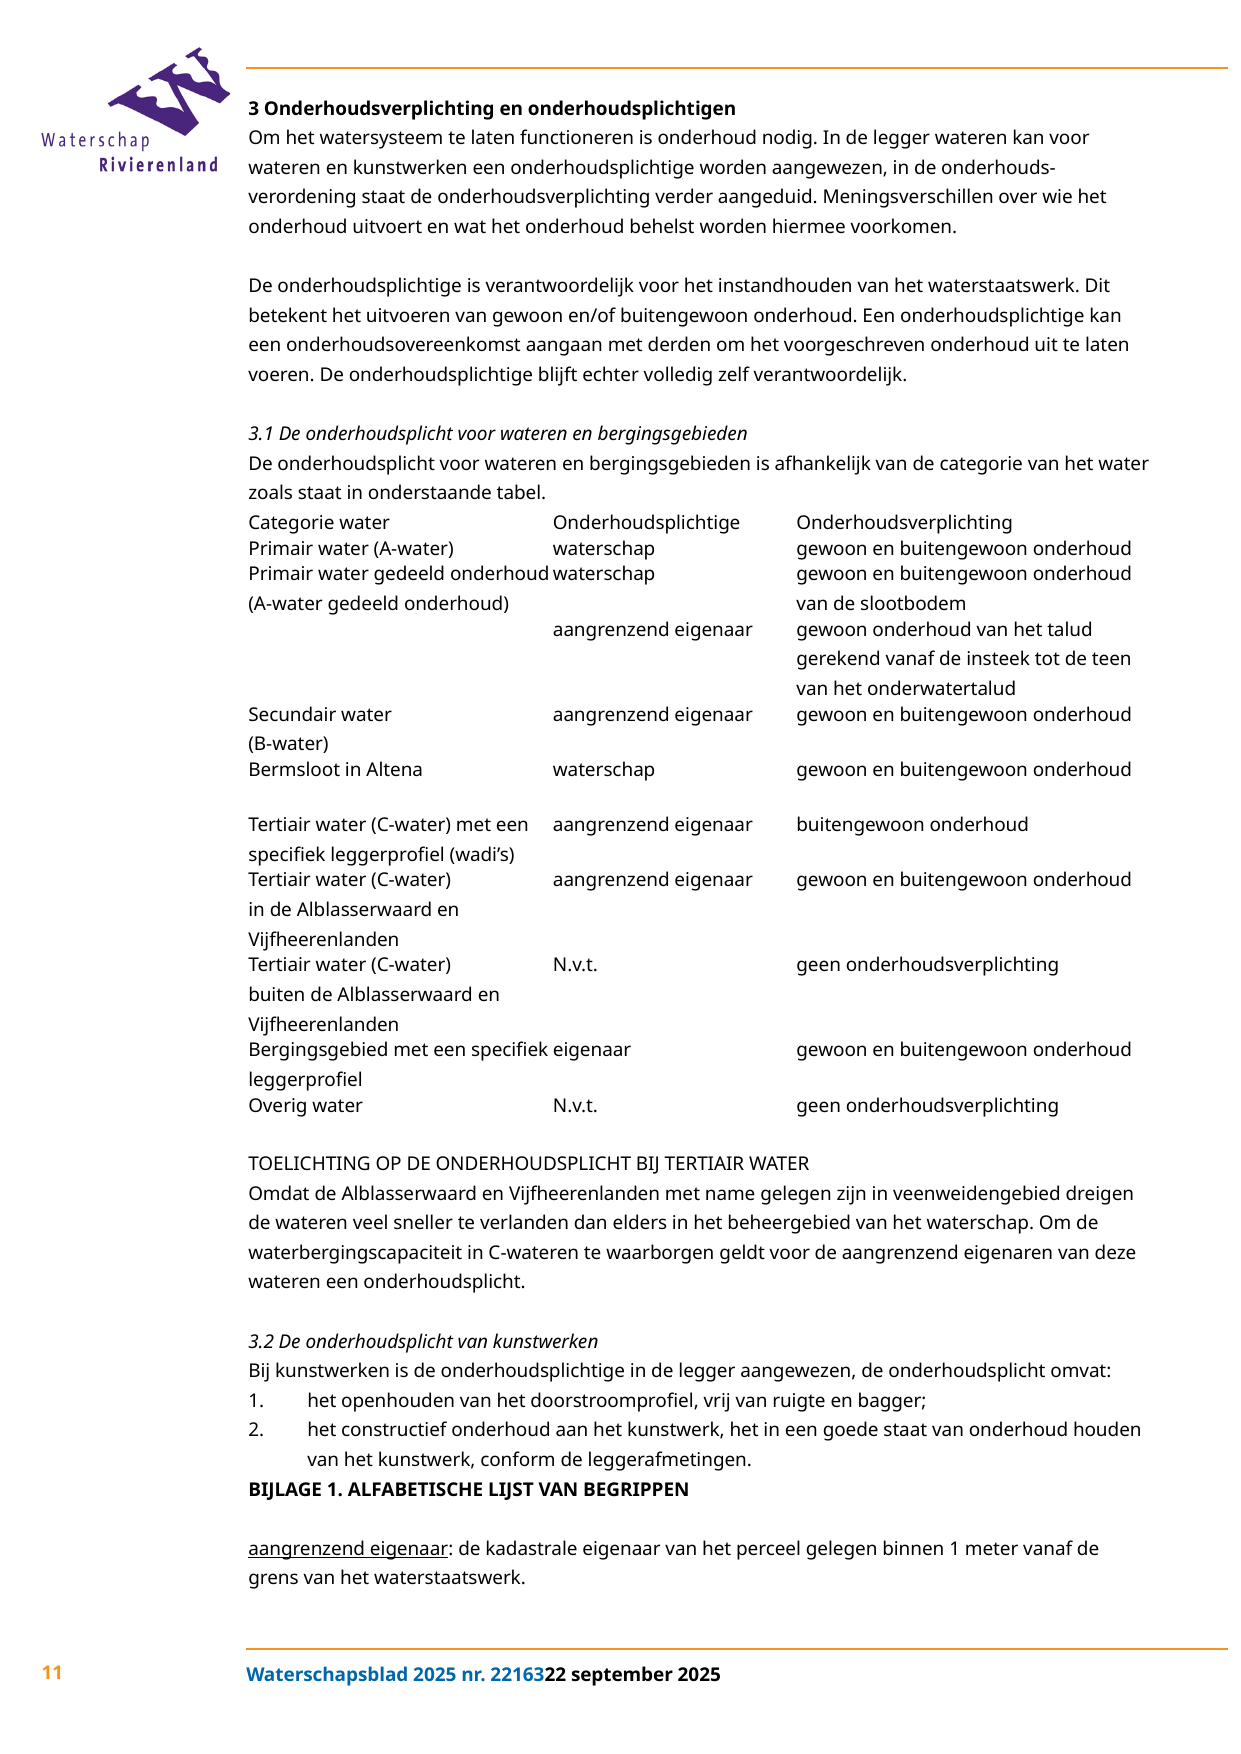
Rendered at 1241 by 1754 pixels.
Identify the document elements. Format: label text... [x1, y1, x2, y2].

table_cell buitengewoon onderhoud [796, 811, 1152, 867]
table_cell gewoon onderhoud van het talud gerekend vanaf de insteek tot de teen van het onderwatertalud [796, 616, 1152, 701]
table_cell gewoon en buitengewoon onderhoud [796, 535, 1152, 561]
table_cell waterschap [553, 756, 796, 811]
table_cell gewoon en buitengewoon onderhoud [796, 756, 1152, 811]
table_cell aangrenzend eigenaar [553, 701, 796, 756]
table_cell aangrenzend eigenaar [553, 616, 796, 701]
table_cell Tertiair water (C-water) buiten de Alblasserwaard en Vijfheerenlanden [248, 952, 553, 1036]
text Omdat de Alblasserwaard en Vijfheerenlanden met name gelegen zijn in veenweidengebied dreigen de wateren veel sneller te verlanden dan elders in het beheergebied van het waterschap. Om de waterbergingscapaciteit in C-wateren te waarborgen geldt voor de aangrenzend eigenaren van deze wateren een onderhoudsplicht. [248, 1180, 1152, 1294]
table_cell Secundair water (B-water) [248, 701, 553, 756]
text 3 Onderhoudsverplichting en onderhoudsplichtigen [248, 95, 1152, 121]
table_cell Primair water (A-water) [248, 535, 553, 561]
table_cell gewoon en buitengewoon onderhoud [796, 1036, 1152, 1092]
text 3.2 De onderhoudsplicht van kunstwerken [248, 1328, 1152, 1353]
table_cell geen onderhoudsverplichting [796, 1092, 1152, 1117]
table_cell N.v.t. [553, 1092, 796, 1117]
list het openhouden van het doorstroomprofiel, vrij van ruigte en bagger; [248, 1387, 1152, 1413]
table_header Categorie water [248, 509, 553, 535]
table_cell Tertiair water (C-water) in de Alblasserwaard en Vijfheerenlanden [248, 867, 553, 952]
table_cell geen onderhoudsverplichting [796, 952, 1152, 1036]
text aangrenzend eigenaar: de kadastrale eigenaar van het perceel gelegen binnen 1 meter vanaf de grens van het waterstaatswerk. [248, 1535, 1152, 1590]
picture [41, 47, 231, 172]
table_cell aangrenzend eigenaar [553, 811, 796, 867]
table_header Onderhoudsverplichting [796, 509, 1152, 535]
table_cell N.v.t. [553, 952, 796, 1036]
table_cell gewoon en buitengewoon onderhoud [796, 867, 1152, 952]
text Bij kunstwerken is de onderhoudsplichtige in de legger aangewezen, de onderhoudsplicht omvat: [248, 1357, 1152, 1383]
text De onderhoudsplichtige is verantwoordelijk voor het instandhouden van het waterstaatswerk. Dit betekent het uitvoeren van gewoon en/of buitengewoon onderhoud. Een onderhoudsplichtige kan een onderhoudsovereenkomst aangaan met derden om het voorgeschreven onderhoud uit te laten voeren. De onderhoudsplichtige blijft echter volledig zelf verantwoordelijk. [248, 272, 1152, 387]
table_cell gewoon en buitengewoon onderhoud [796, 701, 1152, 756]
table_cell Tertiair water (C-water) met een specifiek leggerprofiel (wadi’s) [248, 811, 553, 867]
text De onderhoudsplicht voor wateren en bergingsgebieden is afhankelijk van de categorie van het water zoals staat in onderstaande tabel. [248, 450, 1152, 505]
table_cell Bermsloot in Altena [248, 756, 553, 811]
table_cell gewoon en buitengewoon onderhoud van de slootbodem [796, 561, 1152, 616]
table_cell Primair water gedeeld onderhoud (A-water gedeeld onderhoud) [248, 561, 553, 701]
table_cell waterschap [553, 561, 796, 616]
table_cell Overig water [248, 1092, 553, 1117]
text BIJLAGE 1. ALFABETISCHE LIJST VAN BEGRIPPEN [248, 1476, 1152, 1501]
table_cell aangrenzend eigenaar [553, 867, 796, 952]
table_cell Bergingsgebied met een specifiek leggerprofiel [248, 1036, 553, 1092]
text Om het watersysteem te laten functioneren is onderhoud nodig. In de legger wateren kan voor wateren en kunstwerken een onderhoudsplichtige worden aangewezen, in de onderhouds-verordening staat de onderhoudsverplichting verder aangeduid. Meningsverschillen over wie het onderhoud uitvoert en wat het onderhoud behelst worden hiermee voorkomen. [248, 124, 1152, 239]
table_cell waterschap [553, 535, 796, 561]
table_header Onderhoudsplichtige [553, 509, 796, 535]
text TOELICHTING OP DE ONDERHOUDSPLICHT BIJ TERTIAIR WATER [248, 1150, 1152, 1176]
table_cell eigenaar [553, 1036, 796, 1092]
list het constructief onderhoud aan het kunstwerk, het in een goede staat van onderhoud houden van het kunstwerk, conform de leggerafmetingen. [248, 1417, 1152, 1472]
text 3.1 De onderhoudsplicht voor wateren en bergingsgebieden [248, 420, 1152, 446]
